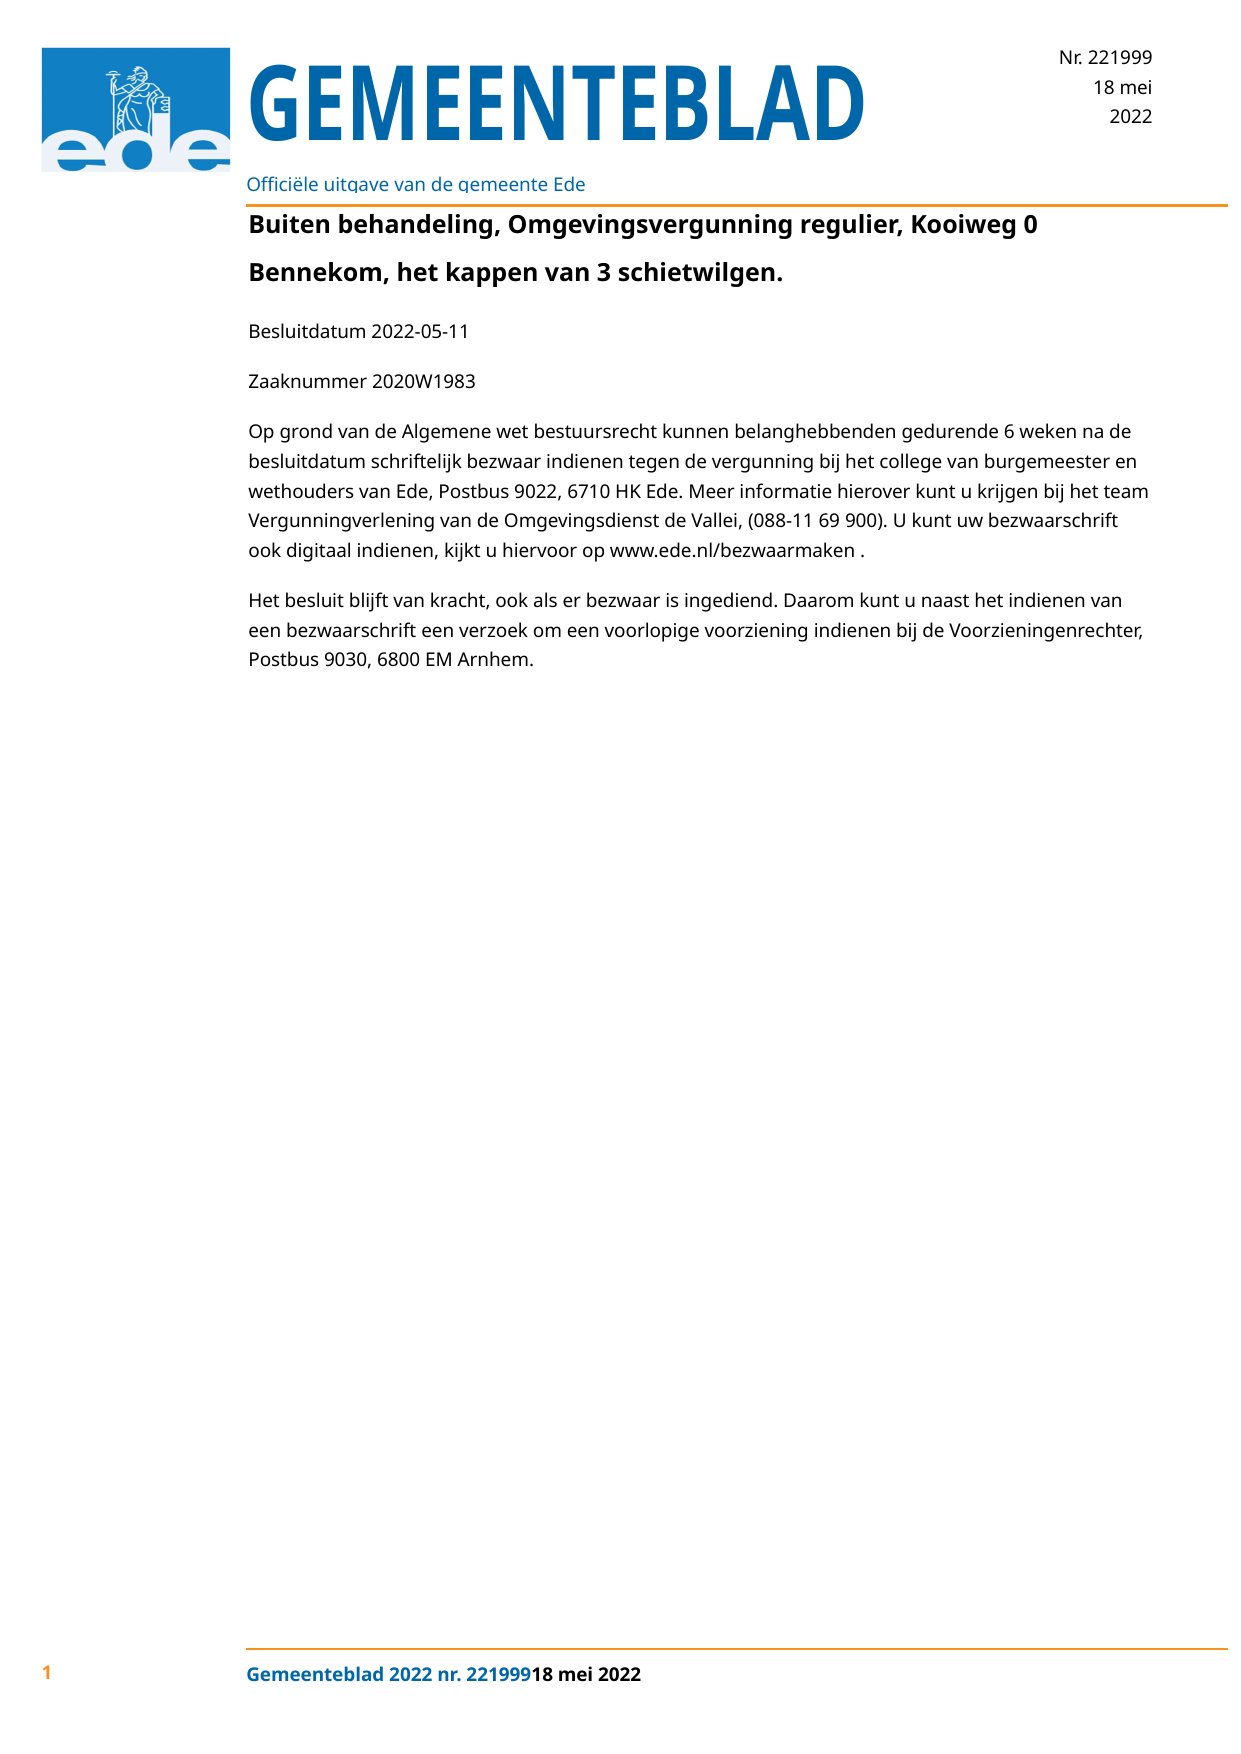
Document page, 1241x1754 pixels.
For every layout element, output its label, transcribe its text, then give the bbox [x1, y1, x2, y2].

text Buiten behandeling, Omgevingsvergunning regulier, Kooiweg 0 Bennekom, het kappen van 3 schietwilgen. [248, 207, 1152, 288]
text Het besluit blijft van kracht, ook als er bezwaar is ingediend. Daarom kunt u naast het indienen van een bezwaarschrift een verzoek om een voorlopige voorziening indienen bij de Voorzieningenrechter, Postbus 9030, 6800 EM Arnhem. [248, 587, 1152, 672]
text Op grond van de Algemene wet bestuursrecht kunnen belanghebbenden gedurende 6 weken na de besluitdatum schriftelijk bezwaar indienen tegen de vergunning bij het college van burgemeester en wethouders van Ede, Postbus 9022, 6710 HK Ede. Meer informatie hierover kunt u krijgen bij het team Vergunningverlening van de Omgevingsdienst de Vallei, (088-11 69 900). U kunt uw bezwaarschrift ook digitaal indienen, kijkt u hiervoor op www.ede.nl/bezwaarmaken . [248, 419, 1152, 563]
text Besluitdatum 2022-05-11 [248, 318, 1152, 344]
picture [41, 47, 231, 172]
text Zaaknummer 2020W1983 [248, 368, 1152, 394]
